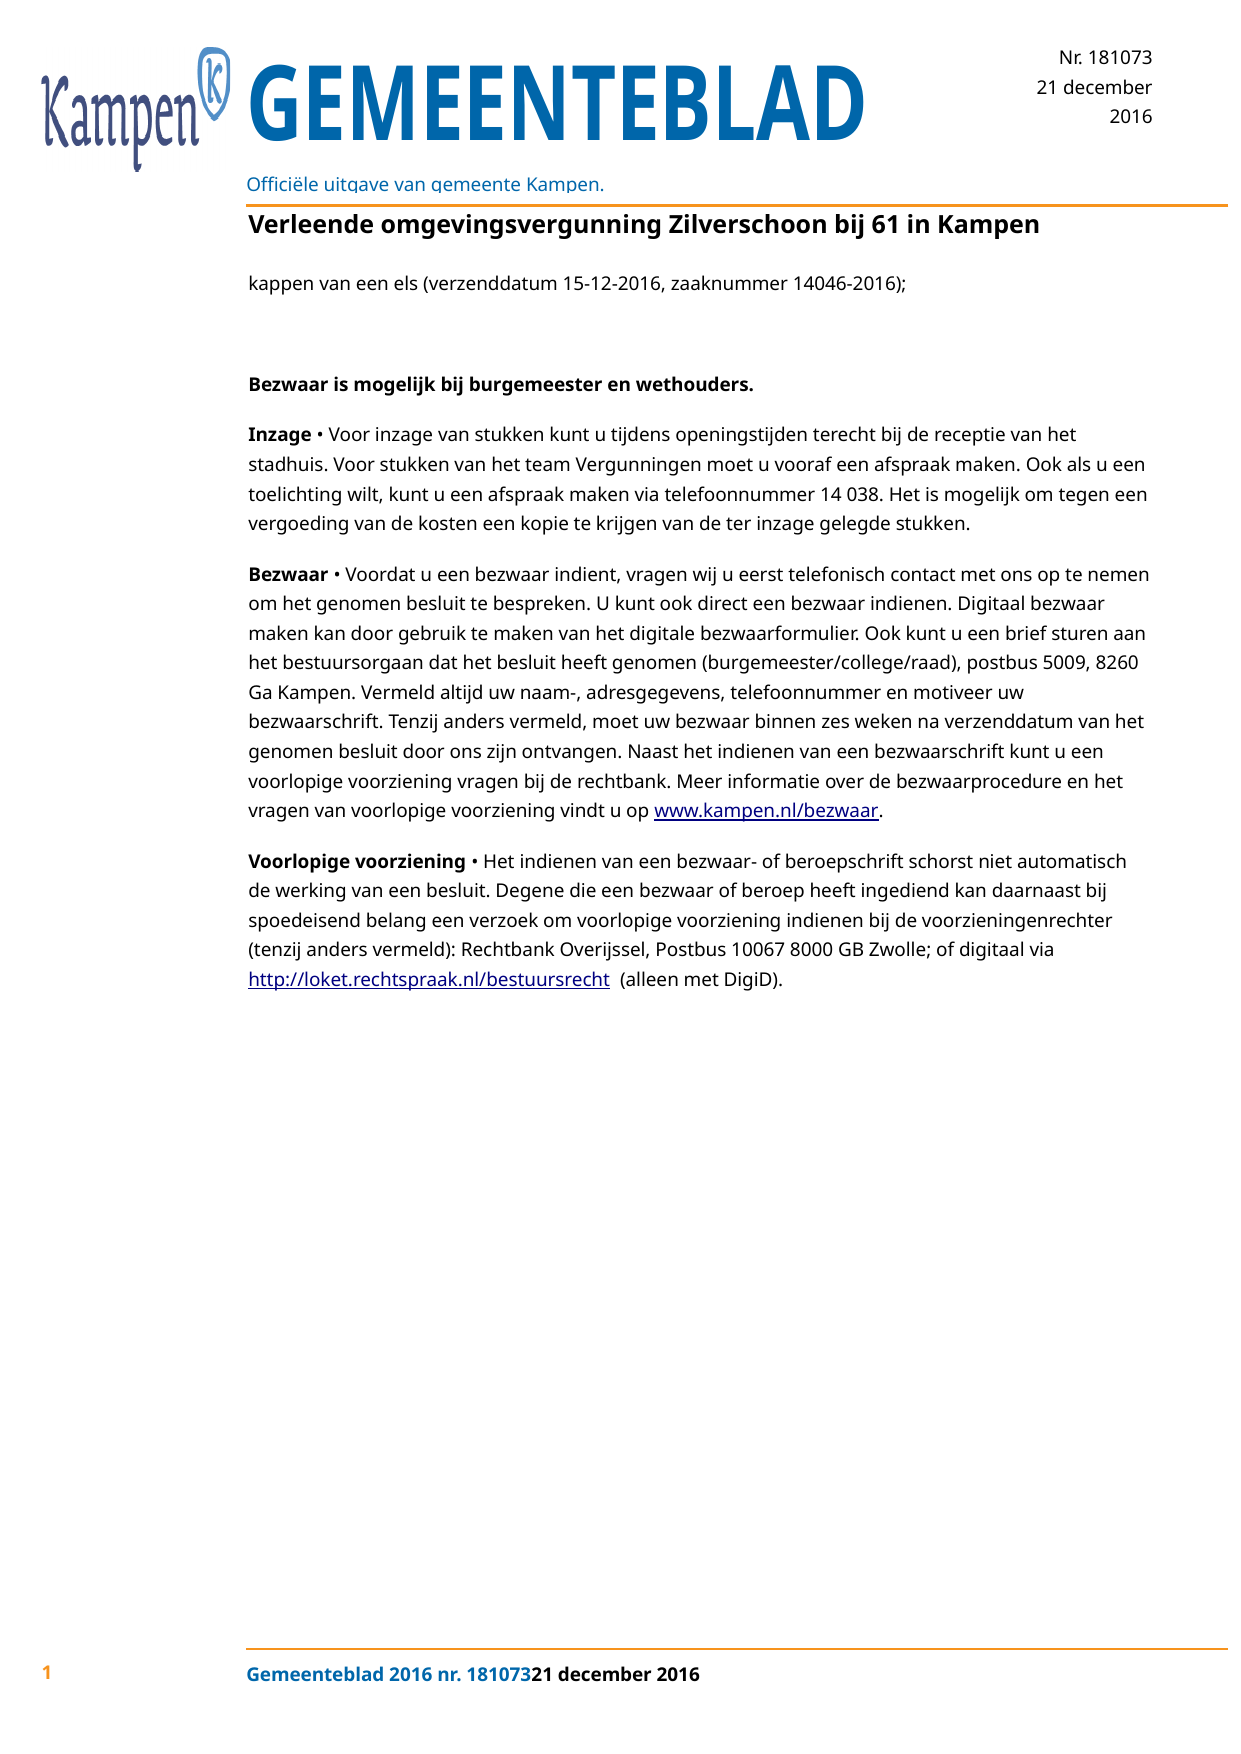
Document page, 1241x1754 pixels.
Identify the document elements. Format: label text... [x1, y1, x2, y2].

text Bezwaar is mogelijk bij burgemeester en wethouders. [248, 371, 1152, 397]
text Inzage • Voor inzage van stukken kunt u tijdens openingstijden terecht bij de receptie van het stadhuis. Voor stukken van het team Vergunningen moet u vooraf een afspraak maken. Ook als u een toelichting wilt, kunt u een afspraak maken via telefoonnummer 14 038. Het is mogelijk om tegen een vergoeding van de kosten een kopie te krijgen van de ter inzage gelegde stukken. [248, 422, 1152, 536]
text kappen van een els (verzenddatum 15-12-2016, zaaknummer 14046-2016); [248, 270, 1152, 296]
picture [41, 47, 231, 172]
text Voorlopige voorziening • Het indienen van een bezwaar- of beroepschrift schorst niet automatisch de werking van een besluit. Degene die een bezwaar of beroep heeft ingediend kan daarnaast bij spoedeisend belang een verzoek om voorlopige voorziening indienen bij de voorzieningenrechter (tenzij anders vermeld): Rechtbank Overijssel, Postbus 10067 8000 GB Zwolle; of digitaal via http://loket.rechtspraak.nl/bestuursrecht (alleen met DigiD). [248, 848, 1152, 992]
text Verleende omgevingsvergunning Zilverschoon bij 61 in Kampen [248, 207, 1152, 241]
text Bezwaar • Voordat u een bezwaar indient, vragen wij u eerst telefonisch contact met ons op te nemen om het genomen besluit te bespreken. U kunt ook direct een bezwaar indienen. Digitaal bezwaar maken kan door gebruik te maken van het digitale bezwaarformulier. Ook kunt u een brief sturen aan het bestuursorgaan dat het besluit heeft genomen (burgemeester/college/raad), postbus 5009, 8260 Ga Kampen. Vermeld altijd uw naam-, adresgegevens, telefoonnummer en motiveer uw bezwaarschrift. Tenzij anders vermeld, moet uw bezwaar binnen zes weken na verzenddatum van het genomen besluit door ons zijn ontvangen. Naast het indienen van een bezwaarschrift kunt u een voorlopige voorziening vragen bij de rechtbank. Meer informatie over de bezwaarprocedure en het vragen van voorlopige voorziening vindt u op www.kampen.nl/bezwaar. [248, 561, 1152, 823]
